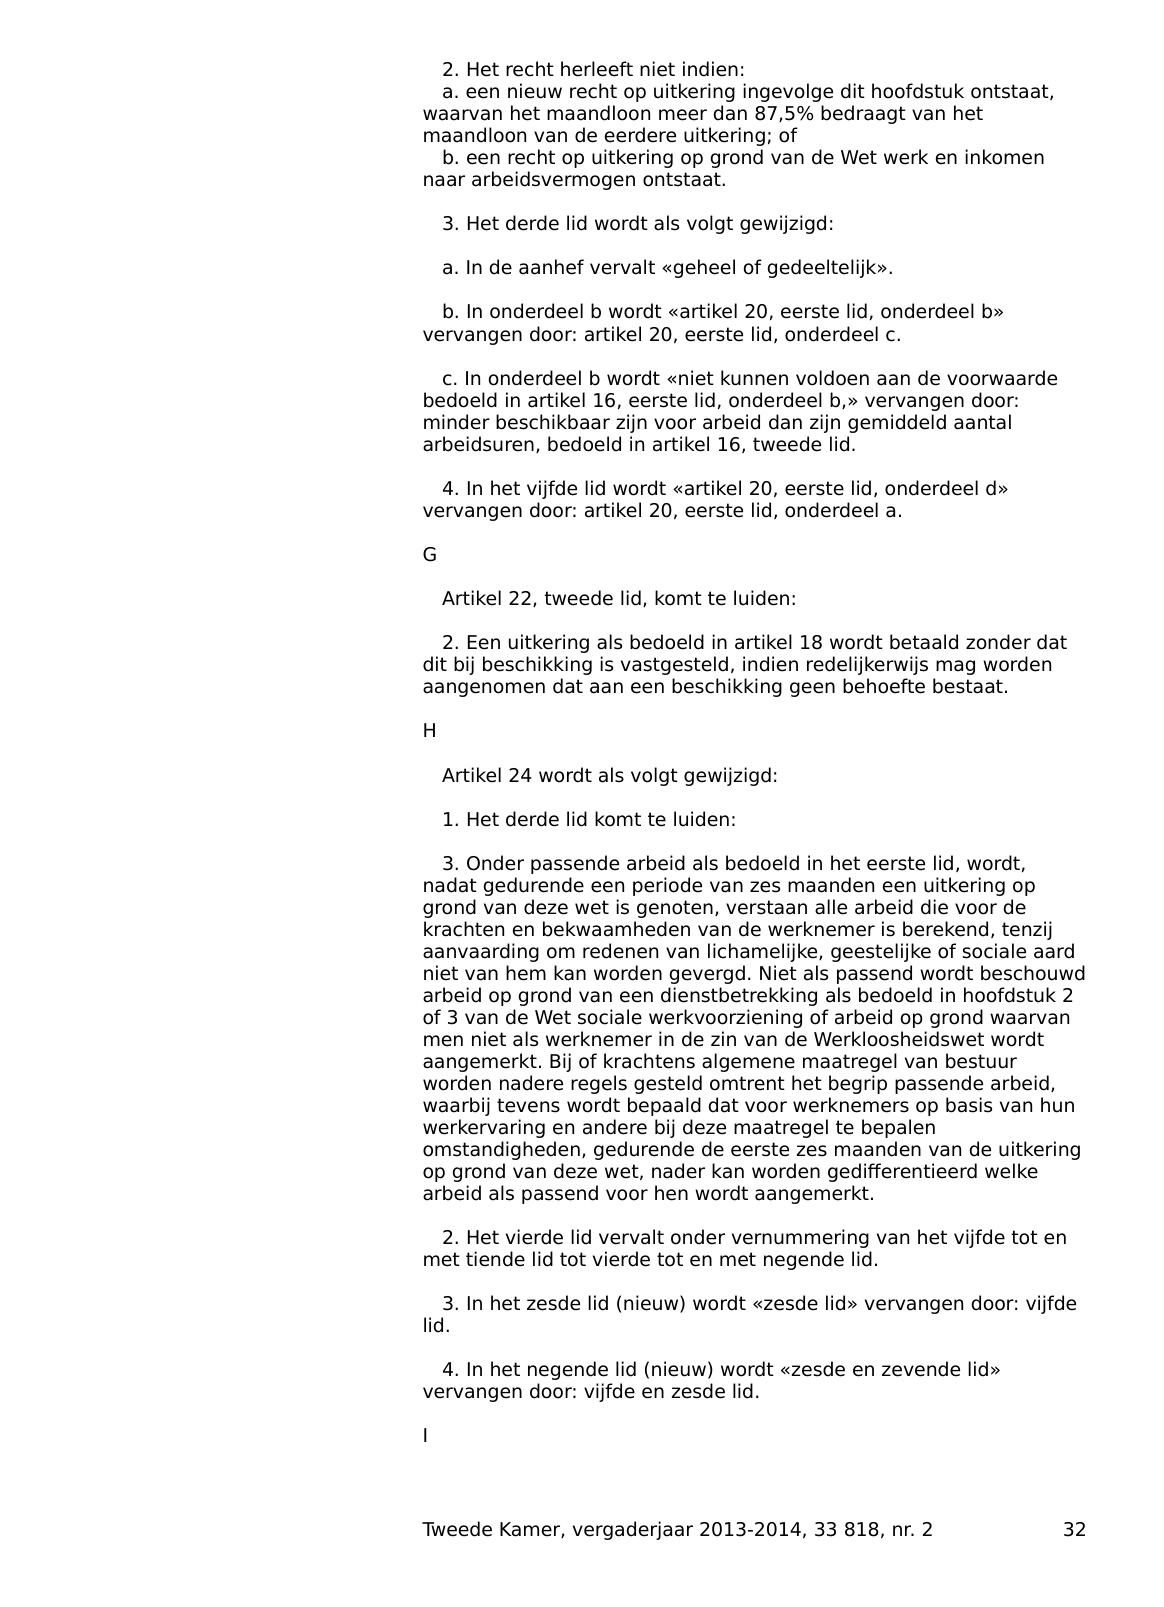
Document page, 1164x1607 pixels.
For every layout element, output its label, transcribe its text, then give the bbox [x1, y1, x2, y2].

text 3. Onder passende arbeid als bedoeld in het eerste lid, wordt, nadat gedurende een periode van zes maanden een uitkering op grond van deze wet is genoten, verstaan alle arbeid die voor de krachten en bekwaamheden van de werknemer is berekend, tenzij aanvaarding om redenen van lichamelijke, geestelijke of sociale aard niet van hem kan worden gevergd. Niet als passend wordt beschouwd arbeid op grond van een dienstbetrekking als bedoeld in hoofdstuk 2 of 3 van de Wet sociale werkvoorziening of arbeid op grond waarvan men niet als werknemer in de zin van de Werkloosheidswet wordt aangemerkt. Bij of krachtens algemene maatregel van bestuur worden nadere regels gesteld omtrent het begrip passende arbeid, waarbij tevens wordt bepaald dat voor werknemers op basis van hun werkervaring en andere bij deze maatregel te bepalen omstandigheden, gedurende de eerste zes maanden van de uitkering op grond van deze wet, nader kan worden gedifferentieerd welke arbeid als passend voor hen wordt aangemerkt. [422, 853, 1087, 1204]
text 2. Het vierde lid vervalt onder vernummering van het vijfde tot en met tiende lid tot vierde tot en met negende lid. [422, 1227, 1087, 1271]
text 1. Het derde lid komt te luiden: [422, 809, 1087, 831]
text Artikel 22, tweede lid, komt te luiden: [422, 588, 1087, 610]
text a. In de aanhef vervalt «geheel of gedeeltelijk». [422, 257, 1087, 279]
text 4. In het vijfde lid wordt «artikel 20, eerste lid, onderdeel d» vervangen door: artikel 20, eerste lid, onderdeel a. [422, 478, 1087, 522]
text b. een recht op uitkering op grond van de Wet werk en inkomen naar arbeidsvermogen ontstaat. [422, 147, 1087, 191]
text H [422, 720, 1087, 742]
text b. In onderdeel b wordt «artikel 20, eerste lid, onderdeel b» vervangen door: artikel 20, eerste lid, onderdeel c. [422, 301, 1087, 345]
text 3. Het derde lid wordt als volgt gewijzigd: [422, 213, 1087, 235]
text 4. In het negende lid (nieuw) wordt «zesde en zevende lid» vervangen door: vijfde en zesde lid. [422, 1359, 1087, 1403]
text G [422, 544, 1087, 566]
text 3. In het zesde lid (nieuw) wordt «zesde lid» vervangen door: vijfde lid. [422, 1293, 1087, 1337]
text I [422, 1425, 1087, 1447]
text Artikel 24 wordt als volgt gewijzigd: [422, 764, 1087, 786]
text 2. Een uitkering als bedoeld in artikel 18 wordt betaald zonder dat dit bij beschikking is vastgesteld, indien redelijkerwijs mag worden aangenomen dat aan een beschikking geen behoefte bestaat. [422, 632, 1087, 698]
text 2. Het recht herleeft niet indien: [422, 59, 1087, 81]
text a. een nieuw recht op uitkering ingevolge dit hoofdstuk ontstaat, waarvan het maandloon meer dan 87,5% bedraagt van het maandloon van de eerdere uitkering; of [422, 81, 1087, 147]
text c. In onderdeel b wordt «niet kunnen voldoen aan de voorwaarde bedoeld in artikel 16, eerste lid, onderdeel b,» vervangen door: minder beschikbaar zijn voor arbeid dan zijn gemiddeld aantal arbeidsuren, bedoeld in artikel 16, tweede lid. [422, 368, 1087, 456]
